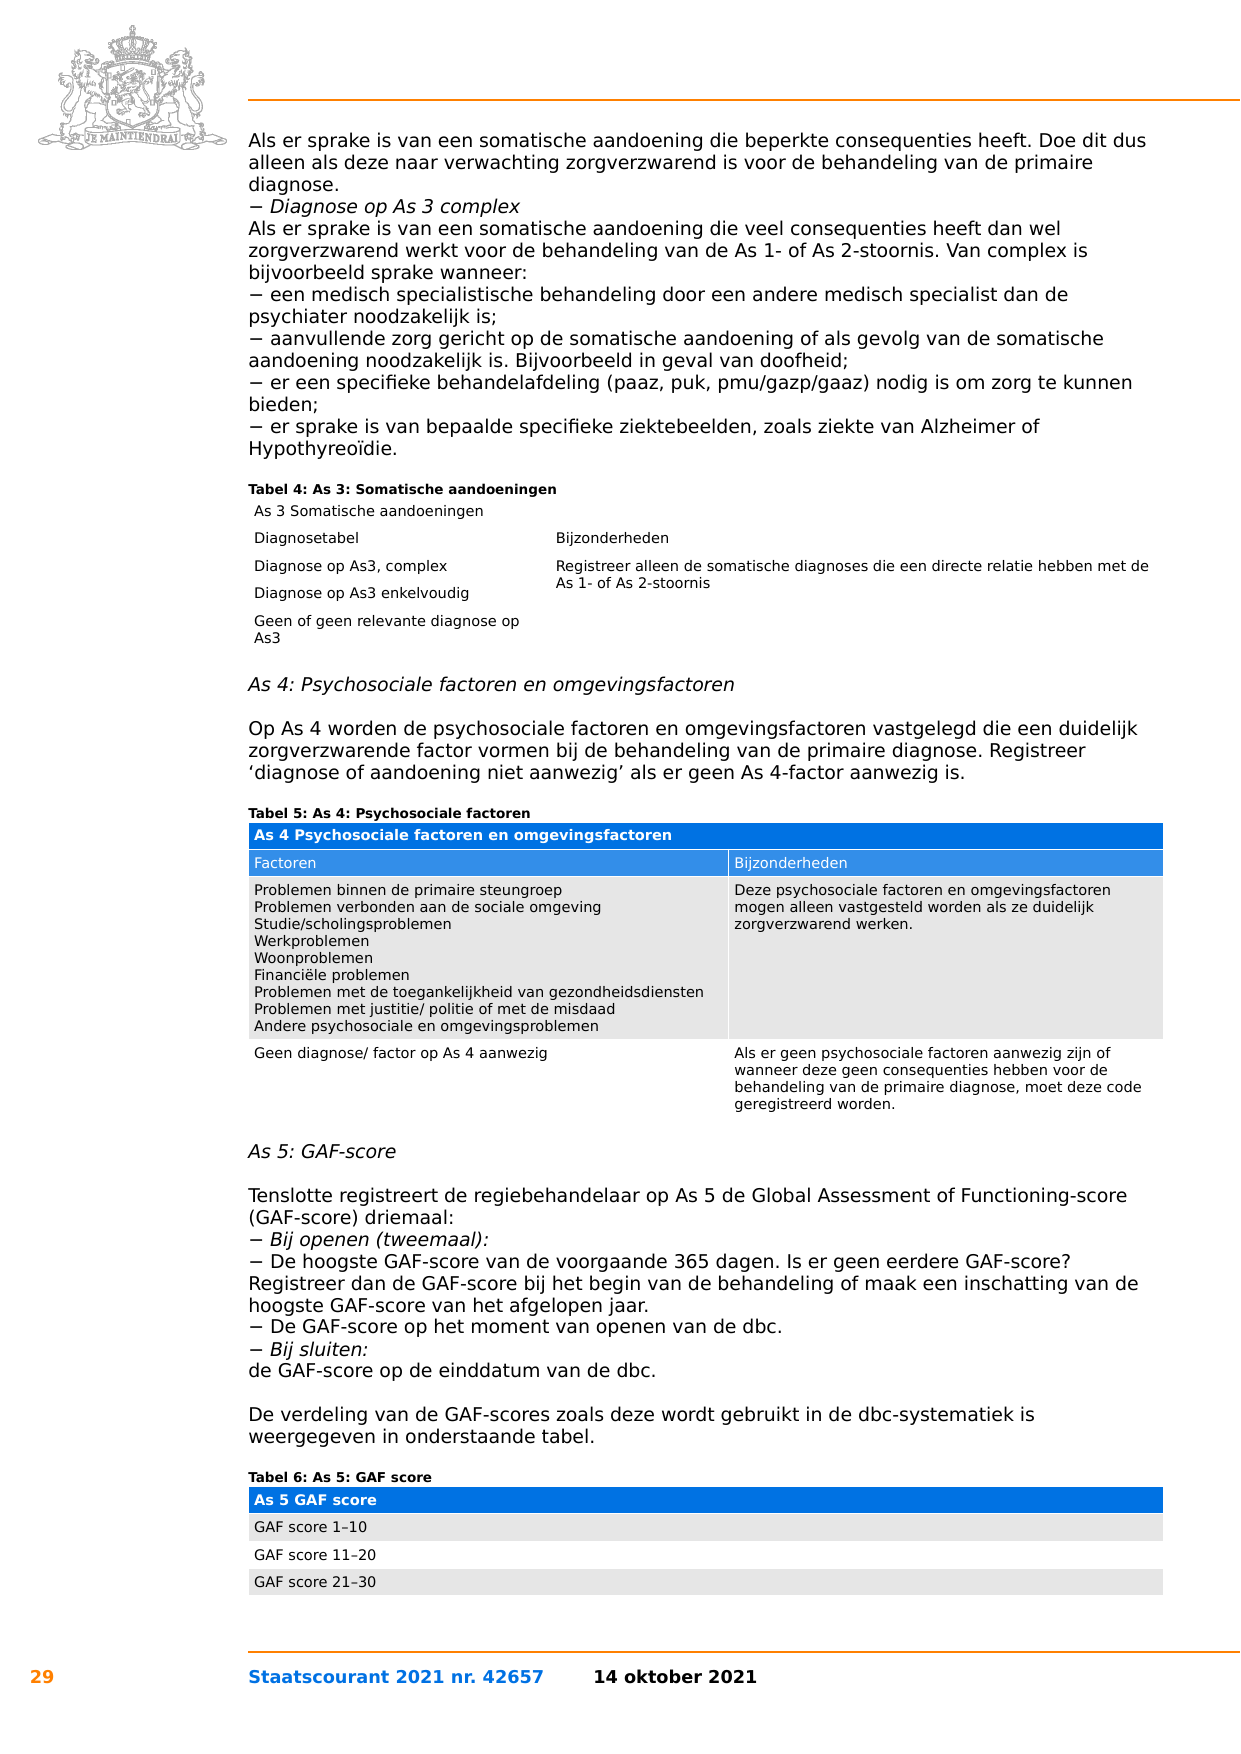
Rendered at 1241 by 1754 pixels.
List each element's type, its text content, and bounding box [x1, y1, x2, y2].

table_header Tabel 4: As 3: Somatische aandoeningen [248, 481, 1163, 497]
table_cell Als er geen psychosociale factoren aanwezig zijn of wanneer deze geen consequenties hebben voor de behandeling van de primaire diagnose, moet deze code geregistreerd worden. [729, 1041, 1163, 1118]
text − Diagnose op As 3 complex [248, 196, 1163, 218]
table_header Tabel 6: As 5: GAF score [248, 1470, 1163, 1486]
text Tenslotte registreert de regiebehandelaar op As 5 de Global Assessment of Functioning-score (GAF-score) driemaal: [248, 1184, 1163, 1228]
table_cell As 4 Psychosociale factoren en omgevingsfactoren [249, 823, 1163, 849]
table_cell GAF score 21–30 [249, 1569, 1163, 1595]
text − er een specifieke behandelafdeling (paaz, puk, pmu/gazp/gaaz) nodig is om zorg te kunnen bieden; [248, 372, 1163, 416]
table_cell GAF score 11–20 [249, 1542, 1163, 1568]
text Als er sprake is van een somatische aandoening die beperkte consequenties heeft. Doe dit dus alleen als deze naar verwachting zorgverzwarend is voor de behandeling van de primaire diagnose. [248, 130, 1163, 196]
table_cell As 3 Somatische aandoeningen [249, 498, 1163, 524]
text De verdeling van de GAF-scores zoals deze wordt gebruikt in de dbc-systematiek is weergegeven in onderstaande tabel. [248, 1404, 1163, 1448]
text Als er sprake is van een somatische aandoening die veel consequenties heeft dan wel zorgverzwarend werkt voor de behandeling van de As 1- of As 2-stoornis. Van complex is bijvoorbeeld sprake wanneer: [248, 218, 1163, 284]
text de GAF-score op de einddatum van de dbc. [248, 1360, 1163, 1382]
text Op As 4 worden de psychosociale factoren en omgevingsfactoren vastgelegd die een duidelijk zorgverzwarende factor vormen bij de behandeling van de primaire diagnose. Registreer ‘diagnose of aandoening niet aanwezig’ als er geen As 4-factor aanwezig is. [248, 718, 1163, 784]
text − Bij sluiten: [248, 1338, 1163, 1360]
table_cell Registreer alleen de somatische diagnoses die een directe relatie hebben met de As 1- of As 2-stoornis [550, 553, 1163, 651]
text − er sprake is van bepaalde specifieke ziektebeelden, zoals ziekte van Alzheimer of Hypothyreoïdie. [248, 416, 1163, 459]
table_cell As 5 GAF score [249, 1487, 1163, 1513]
picture [38, 25, 227, 150]
table_cell Bijzonderheden [550, 526, 1163, 552]
text − aanvullende zorg gericht op de somatische aandoening of als gevolg van de somatische aandoening noodzakelijk is. Bijvoorbeeld in geval van doofheid; [248, 328, 1163, 372]
table_header Tabel 5: As 4: Psychosociale factoren [248, 806, 1163, 821]
table_cell Diagnose op As3, complex [249, 553, 549, 579]
text − De GAF-score op het moment van openen van de dbc. [248, 1316, 1163, 1338]
table_cell Problemen binnen de primaire steungroep Problemen verbonden aan de sociale omgeving Studie/scholingsproblemen Werkproblemen Woonproblemen Financiële problemen Problemen met de toegankelijkheid van gezondheidsdiensten Problemen met justitie/ politie of met de misdaad Andere psychosociale en omgevingsproblemen [249, 877, 728, 1039]
table_cell Factoren [249, 850, 728, 876]
text − een medisch specialistische behandeling door een andere medisch specialist dan de psychiater noodzakelijk is; [248, 284, 1163, 328]
table_cell Diagnosetabel [249, 526, 549, 552]
table_cell Diagnose op As3 enkelvoudig [249, 580, 549, 607]
table_cell GAF score 1–10 [249, 1514, 1163, 1541]
table_cell Geen of geen relevante diagnose op As3 [249, 608, 549, 651]
text − De hoogste GAF-score van de voorgaande 365 dagen. Is er geen eerdere GAF-score? Registreer dan de GAF-score bij het begin van de behandeling of maak een inschatting van de hoogste GAF-score van het afgelopen jaar. [248, 1251, 1163, 1316]
table_cell Deze psychosociale factoren en omgevingsfactoren mogen alleen vastgesteld worden als ze duidelijk zorgverzwarend werken. [729, 877, 1163, 1039]
table_cell Bijzonderheden [729, 850, 1163, 876]
text − Bij openen (tweemaal): [248, 1228, 1163, 1251]
subtitle As 5: GAF-score [248, 1141, 1163, 1163]
table_cell Geen diagnose/ factor op As 4 aanwezig [249, 1041, 728, 1118]
subtitle As 4: Psychosociale factoren en omgevingsfactoren [248, 674, 1163, 696]
